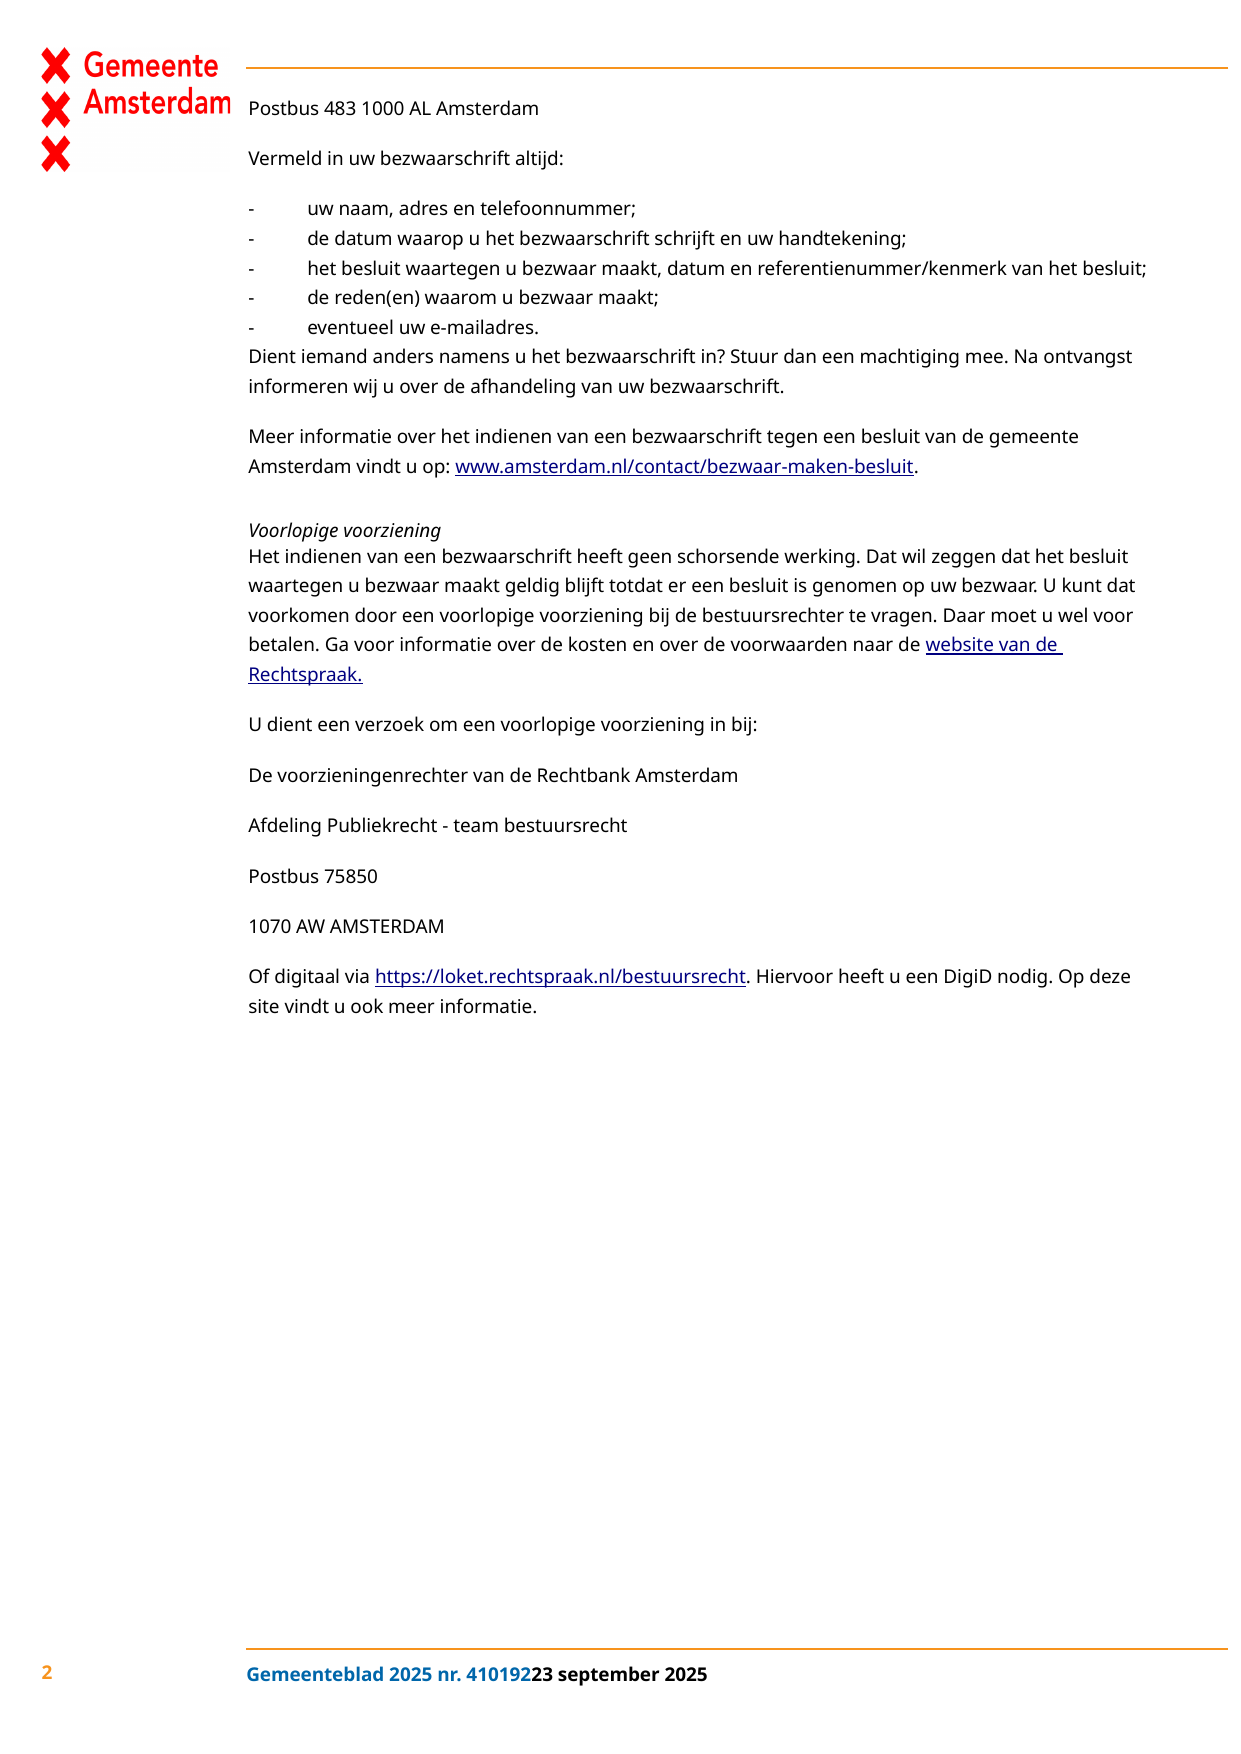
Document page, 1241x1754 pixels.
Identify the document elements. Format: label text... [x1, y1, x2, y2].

picture [41, 47, 231, 172]
text Voorlopige voorziening [248, 517, 1152, 543]
text De voorzieningenrechter van de Rechtbank Amsterdam [248, 762, 1152, 788]
list eventueel uw e-mailadres. [248, 314, 1152, 340]
list de reden(en) waarom u bezwaar maakt; [248, 284, 1152, 310]
text Het indienen van een bezwaarschrift heeft geen schorsende werking. Dat wil zeggen dat het besluit waartegen u bezwaar maakt geldig blijft totdat er een besluit is genomen op uw bezwaar. U kunt dat voorkomen door een voorlopige voorziening bij de bestuursrechter te vragen. Daar moet u wel voor betalen. Ga voor informatie over de kosten en over de voorwaarden naar de website van de Rechtspraak. [248, 543, 1152, 687]
text Of digitaal via https://loket.rechtspraak.nl/bestuursrecht. Hiervoor heeft u een DigiD nodig. Op deze site vindt u ook meer informatie. [248, 964, 1152, 1019]
text Afdeling Publiekrecht - team bestuursrecht [248, 812, 1152, 838]
text Postbus 483 1000 AL Amsterdam [248, 95, 1152, 121]
list de datum waarop u het bezwaarschrift schrijft en uw handtekening; [248, 225, 1152, 251]
list uw naam, adres en telefoonnummer; [248, 196, 1152, 221]
text Meer informatie over het indienen van een bezwaarschrift tegen een besluit van de gemeente Amsterdam vindt u op: www.amsterdam.nl/contact/bezwaar-maken-besluit. [248, 423, 1152, 479]
text Dient iemand anders namens u het bezwaarschrift in? Stuur dan een machtiging mee. Na ontvangst informeren wij u over de afhandeling van uw bezwaarschrift. [248, 343, 1152, 399]
list het besluit waartegen u bezwaar maakt, datum en referentienummer/kenmerk van het besluit; [248, 255, 1152, 281]
text Postbus 75850 [248, 863, 1152, 888]
text U dient een verzoek om een voorlopige voorziening in bij: [248, 712, 1152, 737]
text 1070 AW AMSTERDAM [248, 913, 1152, 939]
text Vermeld in uw bezwaarschrift altijd: [248, 145, 1152, 171]
